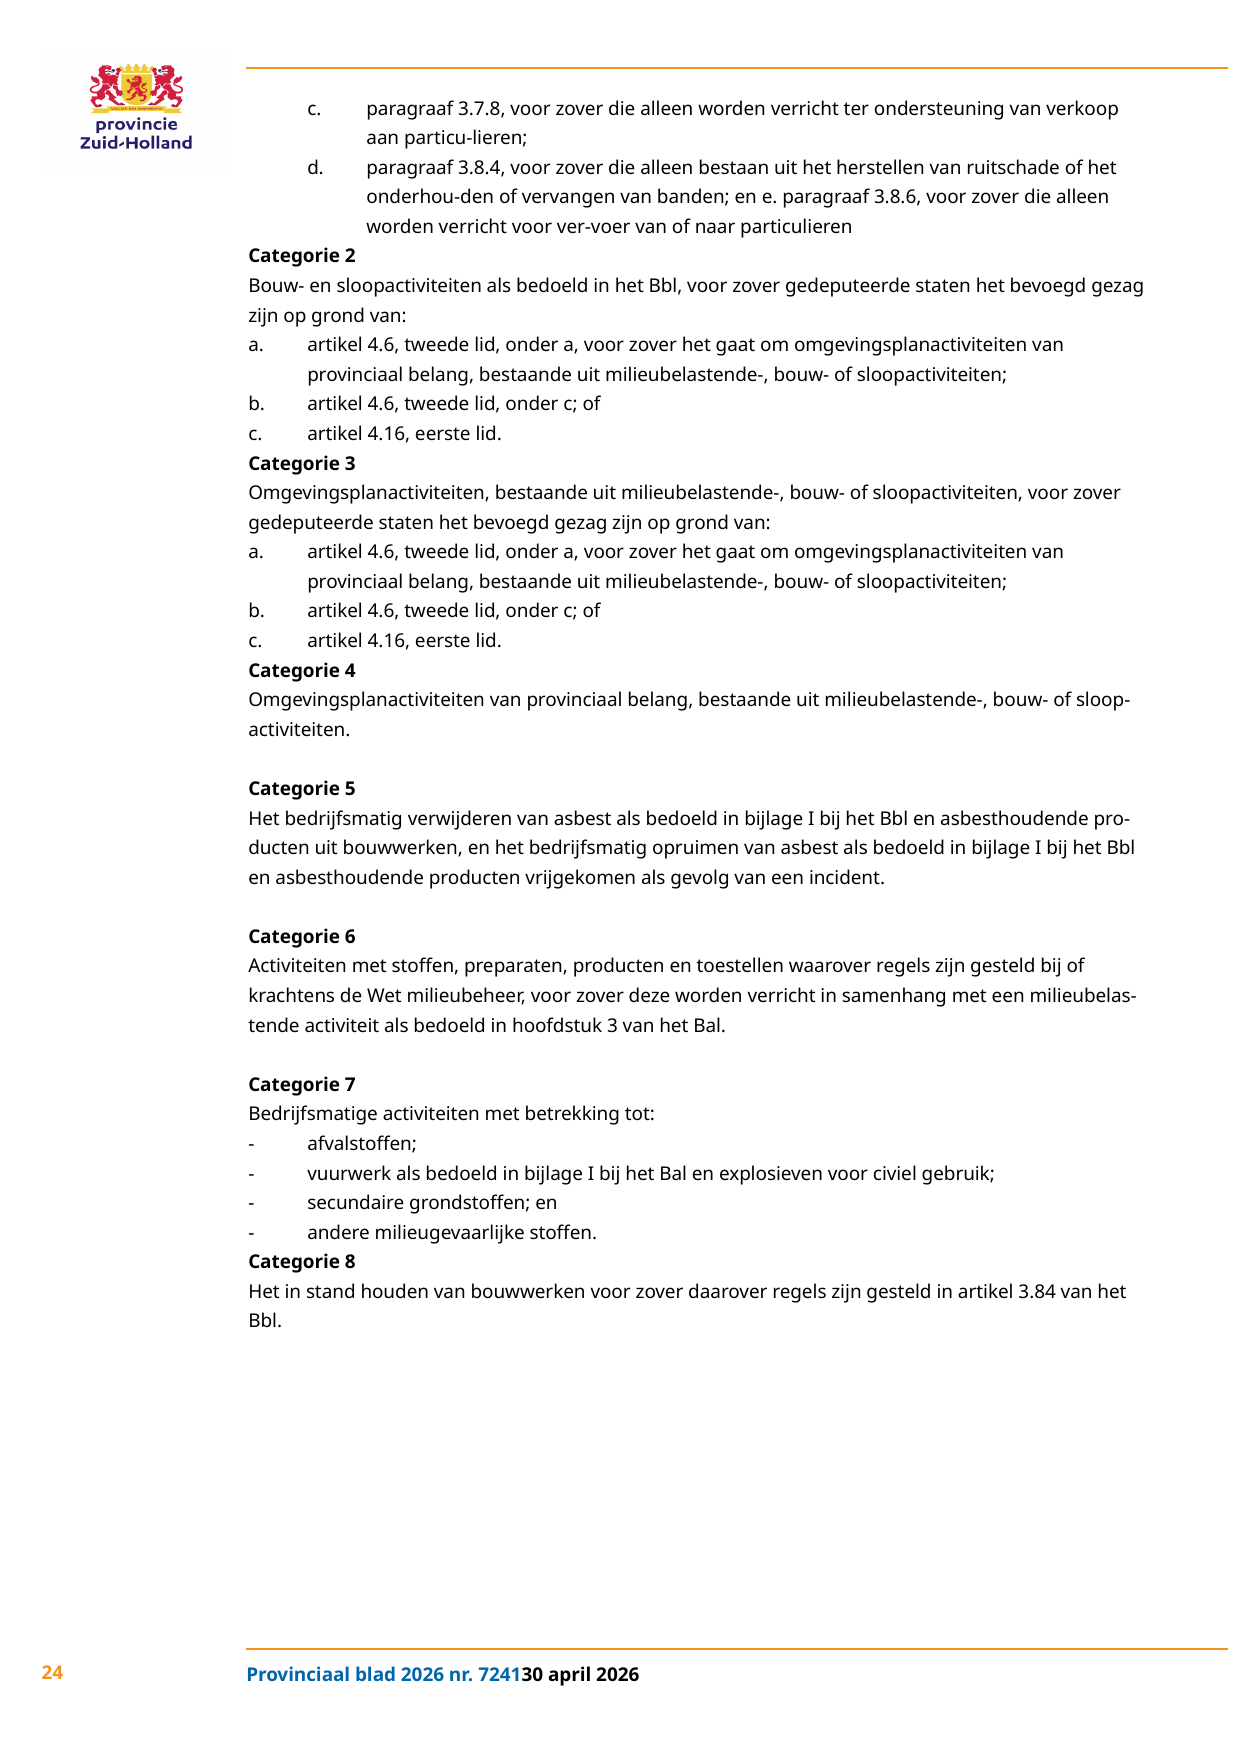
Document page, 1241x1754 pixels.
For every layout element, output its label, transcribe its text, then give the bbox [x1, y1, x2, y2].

text Het bedrijfsmatig verwijderen van asbest als bedoeld in bijlage I bij het Bbl en asbesthoudende pro-ducten uit bouwwerken, en het bedrijfsmatig opruimen van asbest als bedoeld in bijlage I bij het Bbl en asbesthoudende producten vrijgekomen als gevolg van een incident. [248, 805, 1152, 890]
text Categorie 6 [248, 923, 1152, 949]
text Categorie 3 [248, 450, 1152, 476]
list secundaire grondstoffen; en [248, 1189, 1152, 1215]
text Het in stand houden van bouwwerken voor zover daarover regels zijn gesteld in artikel 3.84 van het Bbl. [248, 1278, 1152, 1333]
text Bedrijfsmatige activiteiten met betrekking tot: [248, 1101, 1152, 1126]
list artikel 4.16, eerste lid. [248, 420, 1152, 446]
text Categorie 5 [248, 775, 1152, 801]
list vuurwerk als bedoeld in bijlage I bij het Bal en explosieven voor civiel gebruik; [248, 1160, 1152, 1186]
list paragraaf 3.7.8, voor zover die alleen worden verricht ter ondersteuning van verkoop aan particu-lieren; [307, 95, 1152, 150]
list artikel 4.16, eerste lid. [248, 627, 1152, 653]
list paragraaf 3.8.4, voor zover die alleen bestaan uit het herstellen van ruitschade of het onderhou-den of vervangen van banden; en e. paragraaf 3.8.6, voor zover die alleen worden verricht voor ver-voer van of naar particulieren [307, 154, 1152, 239]
list artikel 4.6, tweede lid, onder a, voor zover het gaat om omgevingsplanactiviteiten van provinciaal belang, bestaande uit milieubelastende-, bouw- of sloopactiviteiten; [248, 331, 1152, 387]
text Omgevingsplanactiviteiten van provinciaal belang, bestaande uit milieubelastende-, bouw- of sloop-activiteiten. [248, 686, 1152, 742]
list artikel 4.6, tweede lid, onder c; of [248, 598, 1152, 623]
text Activiteiten met stoffen, preparaten, producten en toestellen waarover regels zijn gesteld bij of krachtens de Wet milieubeheer, voor zover deze worden verricht in samenhang met een milieubelas-tende activiteit als bedoeld in hoofdstuk 3 van het Bal. [248, 953, 1152, 1038]
picture [41, 47, 231, 172]
list afvalstoffen; [248, 1130, 1152, 1156]
list andere milieugevaarlijke stoffen. [248, 1219, 1152, 1245]
text Categorie 2 [248, 243, 1152, 268]
text Categorie 4 [248, 657, 1152, 683]
text Bouw- en sloopactiviteiten als bedoeld in het Bbl, voor zover gedeputeerde staten het bevoegd gezag zijn op grond van: [248, 272, 1152, 328]
text Omgevingsplanactiviteiten, bestaande uit milieubelastende-, bouw- of sloopactiviteiten, voor zover gedeputeerde staten het bevoegd gezag zijn op grond van: [248, 479, 1152, 535]
text Categorie 8 [248, 1248, 1152, 1274]
list artikel 4.6, tweede lid, onder a, voor zover het gaat om omgevingsplanactiviteiten van provinciaal belang, bestaande uit milieubelastende-, bouw- of sloopactiviteiten; [248, 538, 1152, 594]
list artikel 4.6, tweede lid, onder c; of [248, 391, 1152, 416]
text Categorie 7 [248, 1071, 1152, 1097]
